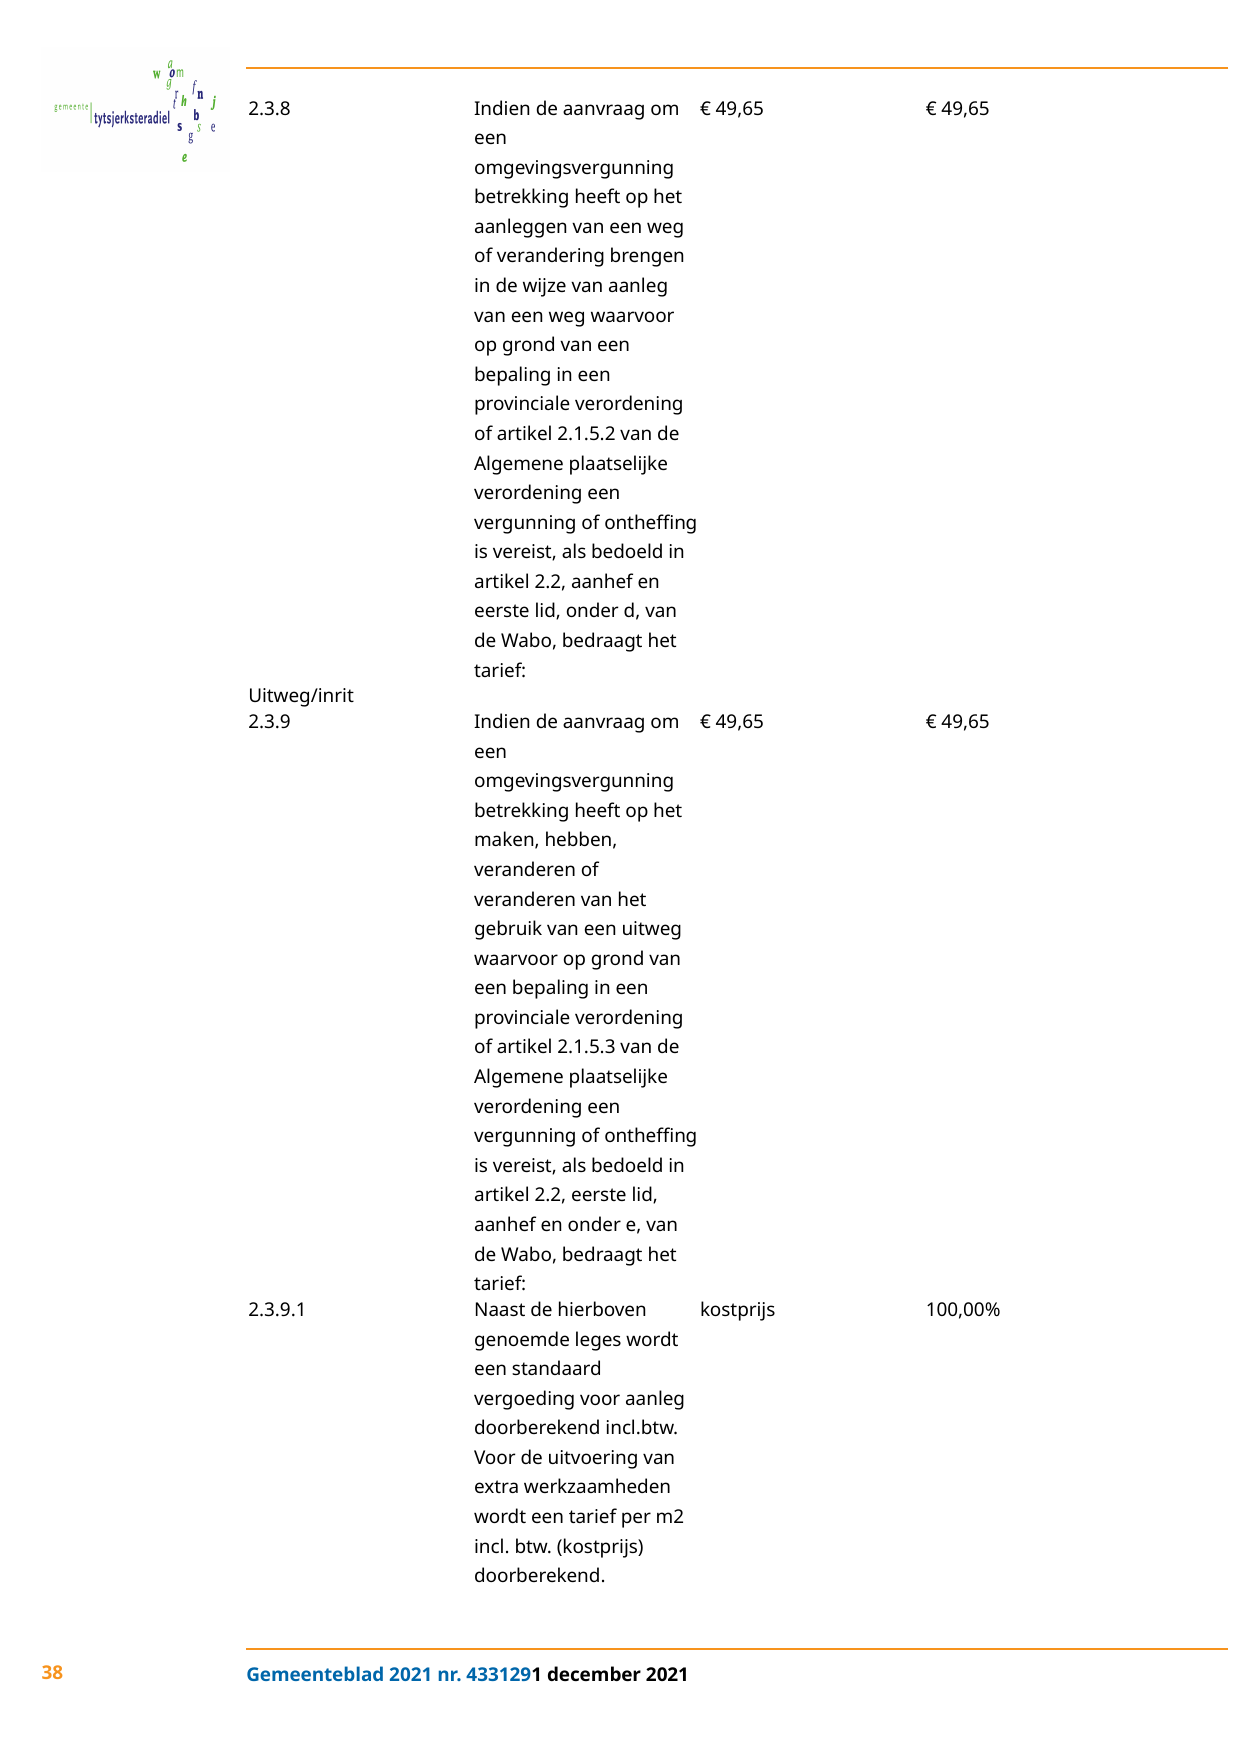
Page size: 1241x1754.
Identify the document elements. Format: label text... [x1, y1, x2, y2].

table_cell 100,00% [926, 1296, 1152, 1588]
table_cell 2.3.9 [248, 708, 474, 1296]
table_cell Indien de aanvraag om een omgevingsvergunning betrekking heeft op het maken, hebben, veranderen of veranderen van het gebruik van een uitweg waarvoor op grond van een bepaling in een provinciale verordening of artikel 2.1.5.3 van de Algemene plaatselijke verordening een vergunning of ontheffing is vereist, als bedoeld in artikel 2.2, eerste lid, aanhef en onder e, van de Wabo, bedraagt het tarief: [474, 708, 700, 1296]
table_cell [474, 683, 700, 708]
table_cell € 49,65 [700, 708, 926, 1296]
table_cell [926, 683, 1152, 708]
table_cell kostprijs [700, 1296, 926, 1588]
table_cell Uitweg/inrit [248, 683, 474, 708]
table_cell Naast de hierboven genoemde leges wordt een standaard vergoeding voor aanleg doorberekend incl.btw. Voor de uitvoering van extra werkzaamheden wordt een tarief per m2 incl. btw. (kostprijs) doorberekend. [474, 1296, 700, 1588]
table_cell Indien de aanvraag om een omgevingsvergunning betrekking heeft op het aanleggen van een weg of verandering brengen in de wijze van aanleg van een weg waarvoor op grond van een bepaling in een provinciale verordening of artikel 2.1.5.2 van de Algemene plaatselijke verordening een vergunning of ontheffing is vereist, als bedoeld in artikel 2.2, aanhef en eerste lid, onder d, van de Wabo, bedraagt het tarief: [474, 95, 700, 683]
table_cell 2.3.9.1 [248, 1296, 474, 1588]
table_cell € 49,65 [926, 708, 1152, 1296]
picture [41, 47, 231, 172]
table_cell € 49,65 [700, 95, 926, 683]
table_cell [700, 683, 926, 708]
table_cell € 49,65 [926, 95, 1152, 683]
table_cell 2.3.8 [248, 95, 474, 683]
